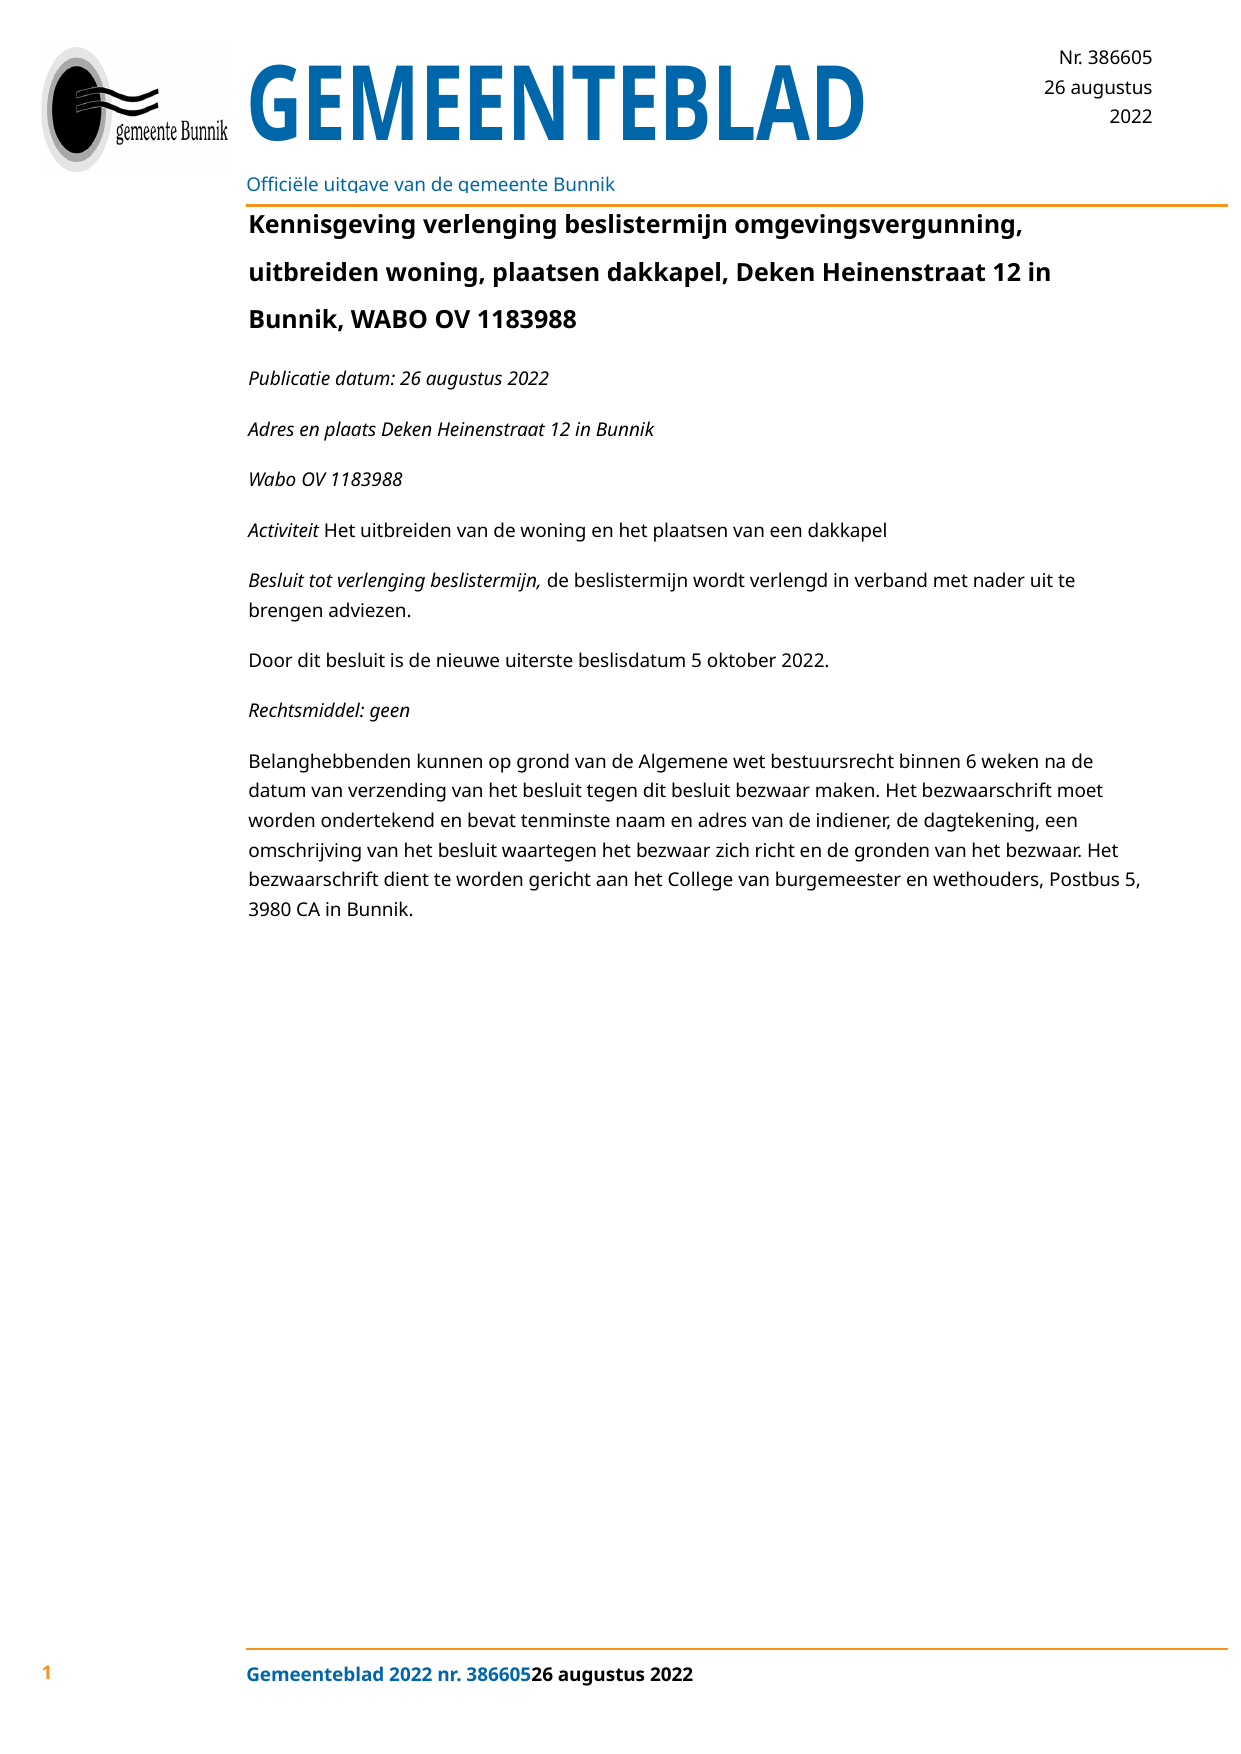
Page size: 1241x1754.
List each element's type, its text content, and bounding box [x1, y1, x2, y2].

picture [41, 47, 231, 172]
text Rechtsmiddel: geen [248, 698, 1152, 723]
text Besluit tot verlenging beslistermijn, de beslistermijn wordt verlengd in verband met nader uit te brengen adviezen. [248, 567, 1152, 622]
text Kennisgeving verlenging beslistermijn omgevingsvergunning, uitbreiden woning, plaatsen dakkapel, Deken Heinenstraat 12 in Bunnik, WABO OV 1183988 [248, 207, 1152, 336]
text Wabo OV 1183988 [248, 466, 1152, 492]
text Door dit besluit is de nieuwe uiterste beslisdatum 5 oktober 2022. [248, 647, 1152, 673]
text Adres en plaats Deken Heinenstraat 12 in Bunnik [248, 416, 1152, 442]
text Belanghebbenden kunnen op grond van de Algemene wet bestuursrecht binnen 6 weken na de datum van verzending van het besluit tegen dit besluit bezwaar maken. Het bezwaarschrift moet worden ondertekend en bevat tenminste naam en adres van de indiener, de dagtekening, een omschrijving van het besluit waartegen het bezwaar zich richt en de gronden van het bezwaar. Het bezwaarschrift dient te worden gericht aan het College van burgemeester en wethouders, Postbus 5, 3980 CA in Bunnik. [248, 748, 1152, 922]
text Activiteit Het uitbreiden van de woning en het plaatsen van een dakkapel [248, 517, 1152, 542]
text Publicatie datum: 26 augustus 2022 [248, 366, 1152, 391]
